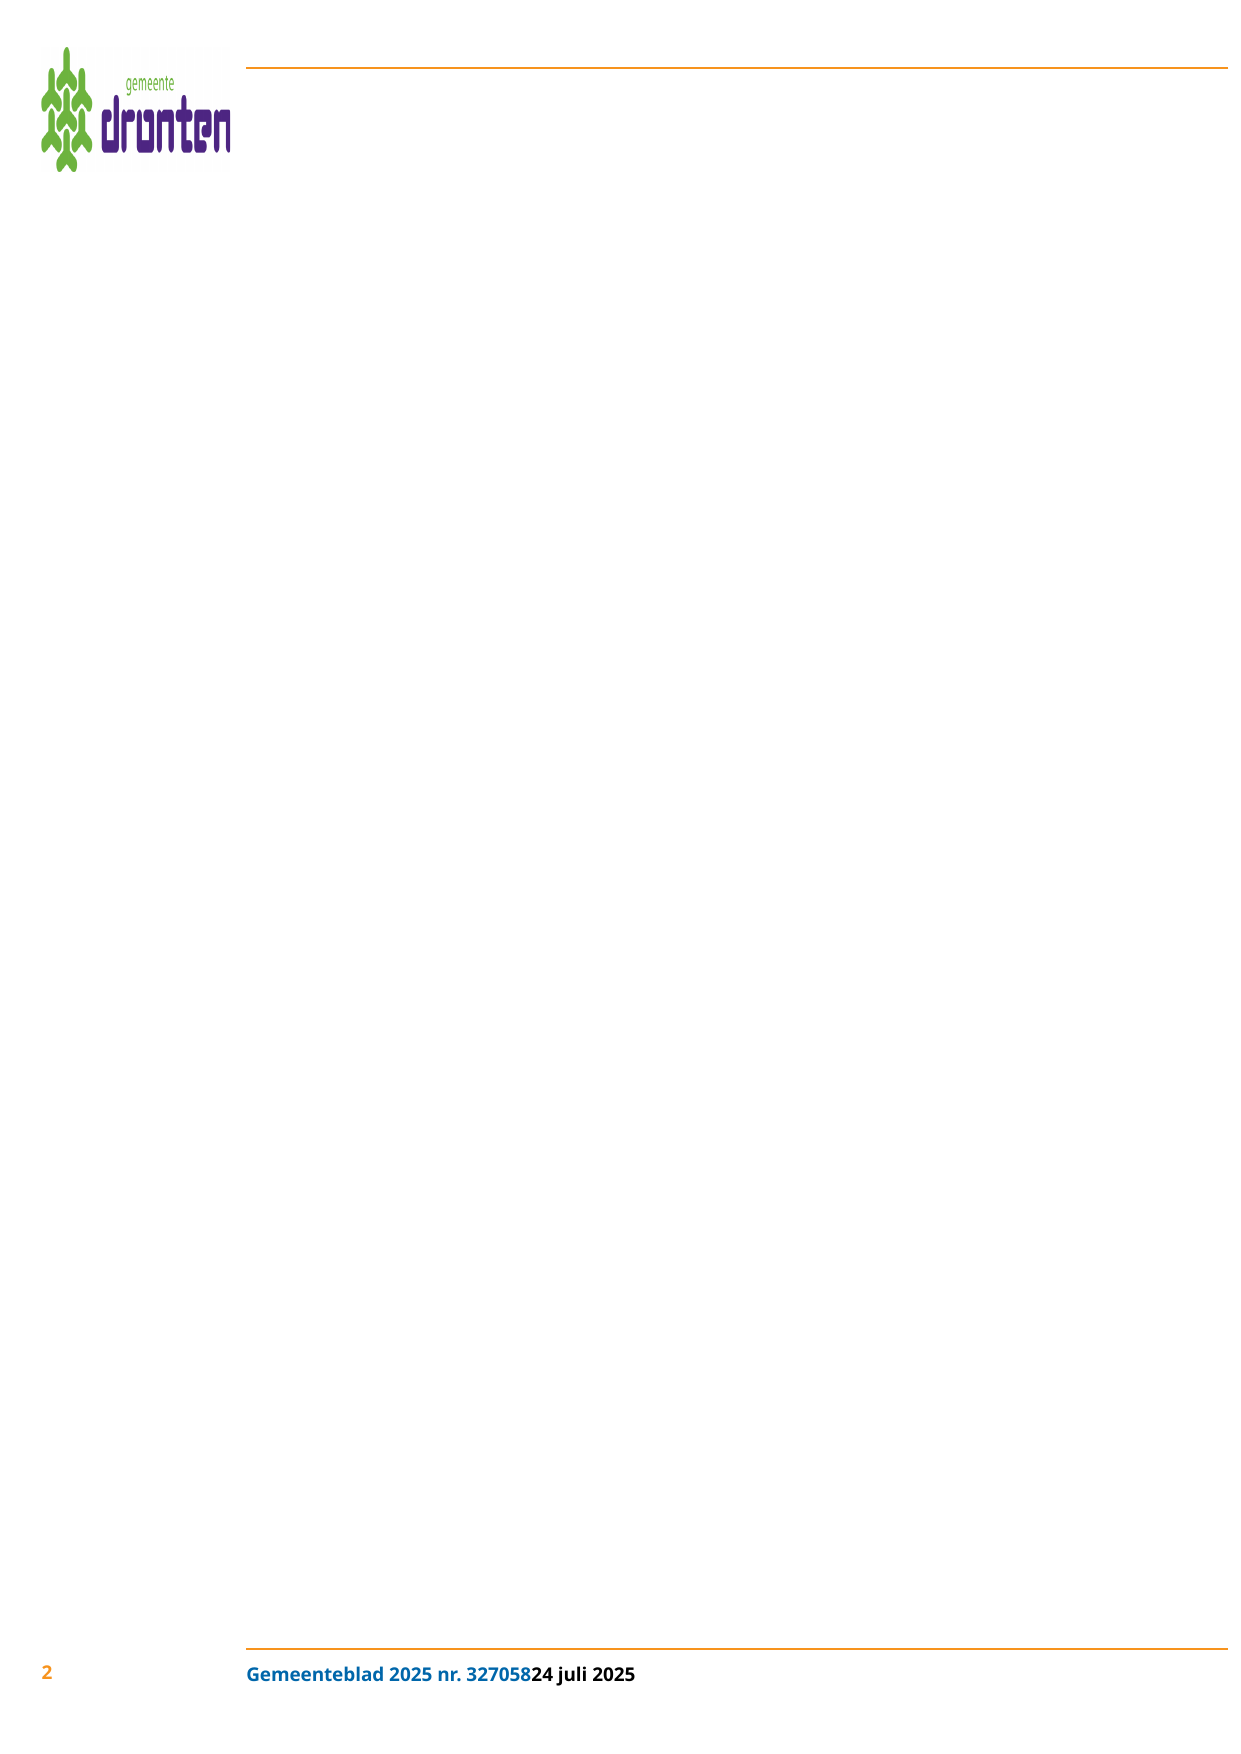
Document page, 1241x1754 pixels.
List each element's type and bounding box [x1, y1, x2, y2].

picture [41, 47, 231, 172]
